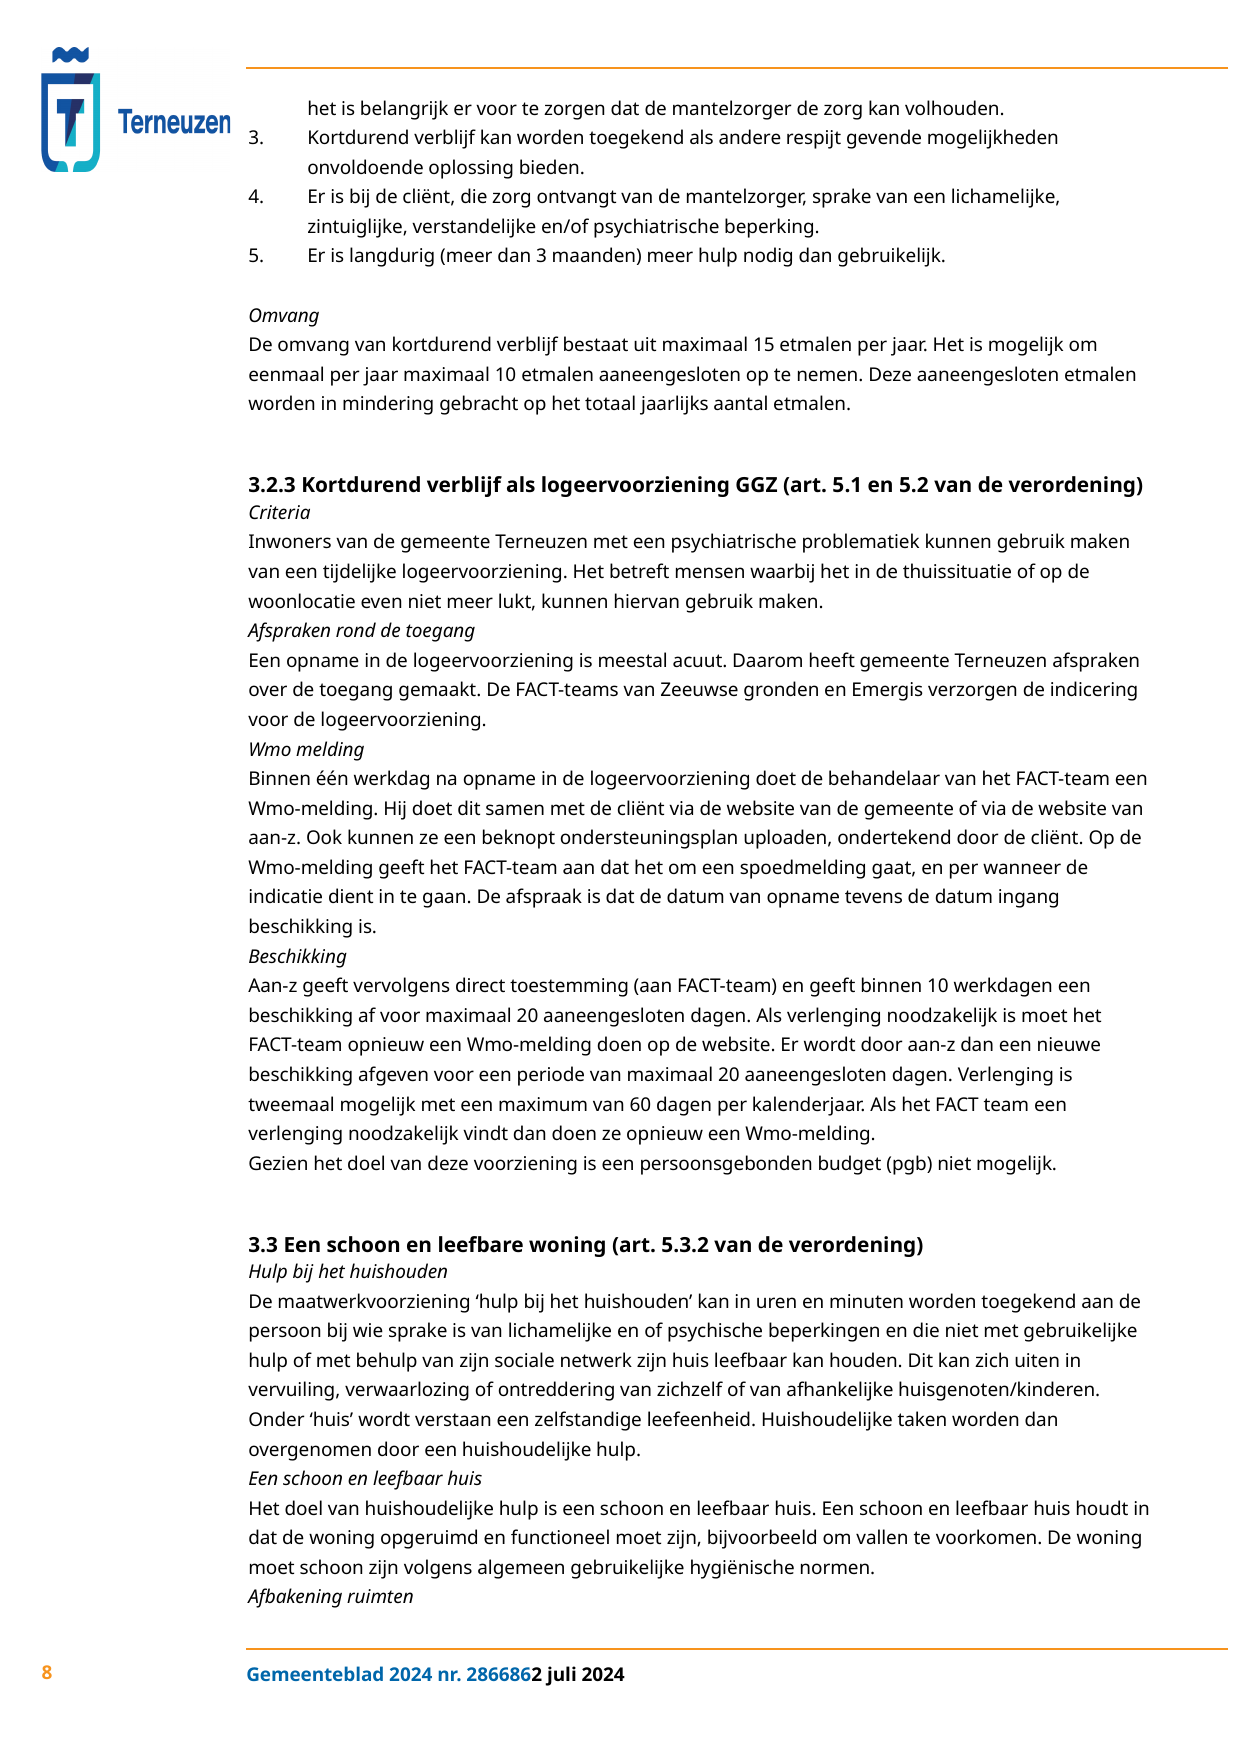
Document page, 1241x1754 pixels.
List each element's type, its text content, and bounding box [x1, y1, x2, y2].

list het is belangrijk er voor te zorgen dat de mantelzorger de zorg kan volhouden. [248, 95, 1152, 121]
text Het doel van huishoudelijke hulp is een schoon en leefbaar huis. Een schoon en leefbaar huis houdt in dat de woning opgeruimd en functioneel moet zijn, bijvoorbeeld om vallen te voorkomen. De woning moet schoon zijn volgens algemeen gebruikelijke hygiënische normen. [248, 1495, 1152, 1580]
text Afbakening ruimten [248, 1584, 1152, 1609]
text Beschikking [248, 943, 1152, 968]
list Kortdurend verblijf kan worden toegekend als andere respijt gevende mogelijkheden onvoldoende oplossing bieden. [248, 124, 1152, 180]
list Er is bij de cliënt, die zorg ontvangt van de mantelzorger, sprake van een lichamelijke, zintuiglijke, verstandelijke en/of psychiatrische beperking. [248, 183, 1152, 239]
text Afspraken rond de toegang [248, 617, 1152, 643]
text 3.3 Een schoon en leefbare woning (art. 5.3.2 van de verordening) [248, 1230, 1152, 1258]
text Criteria [248, 499, 1152, 525]
text Een schoon en leefbaar huis [248, 1465, 1152, 1491]
text Gezien het doel van deze voorziening is een persoonsgebonden budget (pgb) niet mogelijk. [248, 1150, 1152, 1176]
list Er is langdurig (meer dan 3 maanden) meer hulp nodig dan gebruikelijk. [248, 243, 1152, 268]
text De omvang van kortdurend verblijf bestaat uit maximaal 15 etmalen per jaar. Het is mogelijk om eenmaal per jaar maximaal 10 etmalen aaneengesloten op te nemen. Deze aaneengesloten etmalen worden in mindering gebracht op het totaal jaarlijks aantal etmalen. [248, 331, 1152, 416]
text Binnen één werkdag na opname in de logeervoorziening doet de behandelaar van het FACT-team een Wmo-melding. Hij doet dit samen met de cliënt via de website van de gemeente of via de website van aan-z. Ook kunnen ze een beknopt ondersteuningsplan uploaden, ondertekend door de cliënt. Op de Wmo-melding geeft het FACT-team aan dat het om een spoedmelding gaat, en per wanneer de indicatie dient in te gaan. De afspraak is dat de datum van opname tevens de datum ingang beschikking is. [248, 765, 1152, 939]
text Wmo melding [248, 736, 1152, 761]
text Aan-z geeft vervolgens direct toestemming (aan FACT-team) en geeft binnen 10 werkdagen een beschikking af voor maximaal 20 aaneengesloten dagen. Als verlenging noodzakelijk is moet het FACT-team opnieuw een Wmo-melding doen op de website. Er wordt door aan-z dan een nieuwe beschikking afgeven voor een periode van maximaal 20 aaneengesloten dagen. Verlenging is tweemaal mogelijk met een maximum van 60 dagen per kalenderjaar. Als het FACT team een verlenging noodzakelijk vindt dan doen ze opnieuw een Wmo-melding. [248, 972, 1152, 1146]
text 3.2.3 Kortdurend verblijf als logeervoorziening GGZ (art. 5.1 en 5.2 van de verordening) [248, 471, 1152, 499]
text Een opname in de logeervoorziening is meestal acuut. Daarom heeft gemeente Terneuzen afspraken over de toegang gemaakt. De FACT-teams van Zeeuwse gronden en Emergis verzorgen de indicering voor de logeervoorziening. [248, 647, 1152, 732]
text Omvang [248, 302, 1152, 328]
picture [41, 47, 231, 172]
text Hulp bij het huishouden [248, 1258, 1152, 1284]
text De maatwerkvoorziening ‘hulp bij het huishouden’ kan in uren en minuten worden toegekend aan de persoon bij wie sprake is van lichamelijke en of psychische beperkingen en die niet met gebruikelijke hulp of met behulp van zijn sociale netwerk zijn huis leefbaar kan houden. Dit kan zich uiten in vervuiling, verwaarlozing of ontreddering van zichzelf of van afhankelijke huisgenoten/kinderen. Onder ‘huis’ wordt verstaan een zelfstandige leefeenheid. Huishoudelijke taken worden dan overgenomen door een huishoudelijke hulp. [248, 1288, 1152, 1462]
text Inwoners van de gemeente Terneuzen met een psychiatrische problematiek kunnen gebruik maken van een tijdelijke logeervoorziening. Het betreft mensen waarbij het in de thuissituatie of op de woonlocatie even niet meer lukt, kunnen hiervan gebruik maken. [248, 529, 1152, 613]
